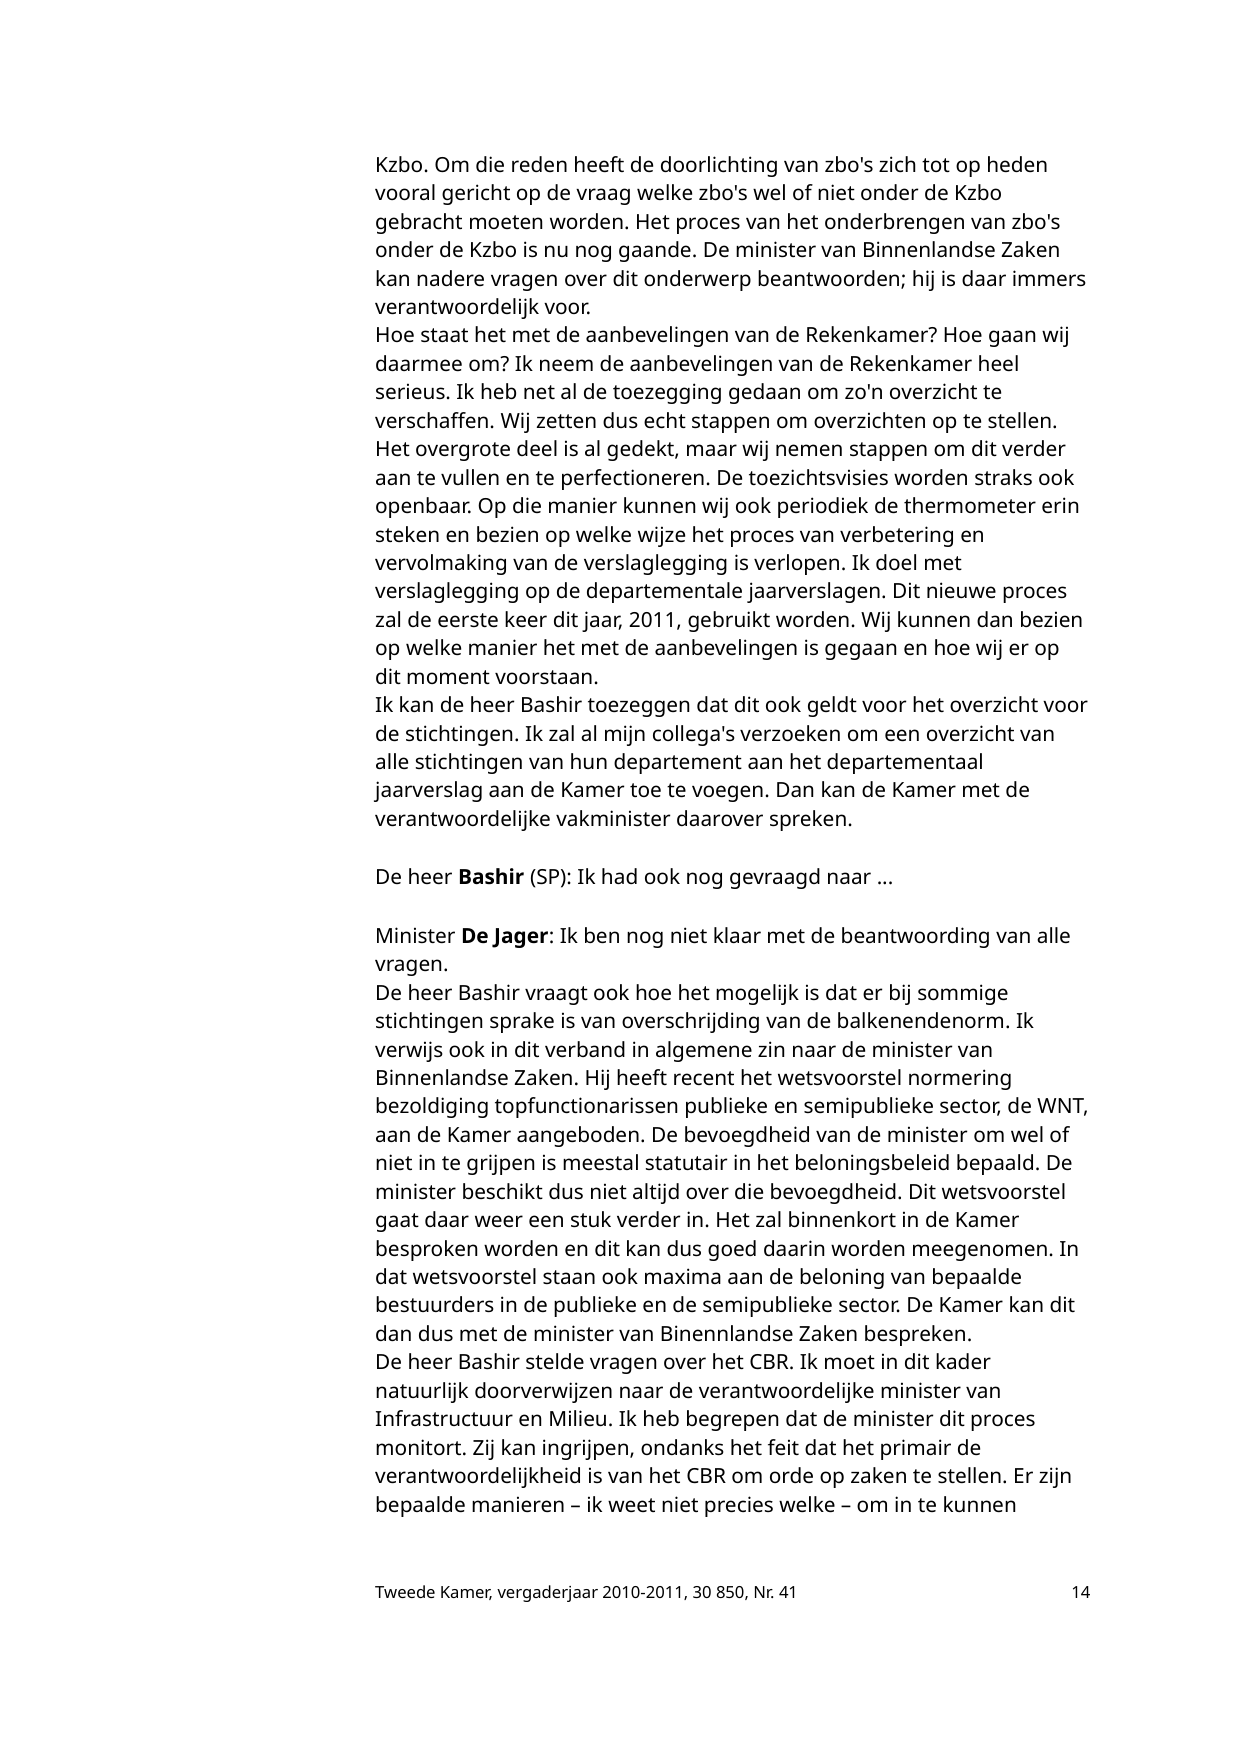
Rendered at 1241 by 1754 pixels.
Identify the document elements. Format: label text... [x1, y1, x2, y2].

text De heer Bashir vraagt ook hoe het mogelijk is dat er bij sommige stichtingen sprake is van overschrijding van de balkenendenorm. Ik verwijs ook in dit verband in algemene zin naar de minister van Binnenlandse Zaken. Hij heeft recent het wetsvoorstel normering bezoldiging topfunctionarissen publieke en semipublieke sector, de WNT, aan de Kamer aangeboden. De bevoegdheid van de minister om wel of niet in te grijpen is meestal statutair in het beloningsbeleid bepaald. De minister beschikt dus niet altijd over die bevoegdheid. Dit wetsvoorstel gaat daar weer een stuk verder in. Het zal binnenkort in de Kamer besproken worden en dit kan dus goed daarin worden meegenomen. In dat wetsvoorstel staan ook maxima aan de beloning van bepaalde bestuurders in de publieke en de semipublieke sector. De Kamer kan dit dan dus met de minister van Binennlandse Zaken bespreken. [375, 978, 1090, 1347]
text Kzbo. Om die reden heeft de doorlichting van zbo's zich tot op heden vooral gericht op de vraag welke zbo's wel of niet onder de Kzbo gebracht moeten worden. Het proces van het onderbrengen van zbo's onder de Kzbo is nu nog gaande. De minister van Binnenlandse Zaken kan nadere vragen over dit onderwerp beantwoorden; hij is daar immers verantwoordelijk voor. [375, 150, 1090, 321]
text De heer Bashir (SP): Ik had ook nog gevraagd naar ... [375, 862, 1090, 891]
text Hoe staat het met de aanbevelingen van de Rekenkamer? Hoe gaan wij daarmee om? Ik neem de aanbevelingen van de Rekenkamer heel serieus. Ik heb net al de toezegging gedaan om zo'n overzicht te verschaffen. Wij zetten dus echt stappen om overzichten op te stellen. Het overgrote deel is al gedekt, maar wij nemen stappen om dit verder aan te vullen en te perfectioneren. De toezichtsvisies worden straks ook openbaar. Op die manier kunnen wij ook periodiek de thermometer erin steken en bezien op welke wijze het proces van verbetering en vervolmaking van de verslaglegging is verlopen. Ik doel met verslaglegging op de departementale jaarverslagen. Dit nieuwe proces zal de eerste keer dit jaar, 2011, gebruikt worden. Wij kunnen dan bezien op welke manier het met de aanbevelingen is gegaan en hoe wij er op dit moment voorstaan. [375, 321, 1090, 690]
text Ik kan de heer Bashir toezeggen dat dit ook geldt voor het overzicht voor de stichtingen. Ik zal al mijn collega's verzoeken om een overzicht van alle stichtingen van hun departement aan het departementaal jaarverslag aan de Kamer toe te voegen. Dan kan de Kamer met de verantwoordelijke vakminister daarover spreken. [375, 690, 1090, 832]
text De heer Bashir stelde vragen over het CBR. Ik moet in dit kader natuurlijk doorverwijzen naar de verantwoordelijke minister van Infrastructuur en Milieu. Ik heb begrepen dat de minister dit proces monitort. Zij kan ingrijpen, ondanks het feit dat het primair de verantwoordelijkheid is van het CBR om orde op zaken te stellen. Er zijn bepaalde manieren – ik weet niet precies welke – om in te kunnen [375, 1347, 1090, 1518]
text Minister De Jager: Ik ben nog niet klaar met de beantwoording van alle vragen. [375, 921, 1090, 978]
